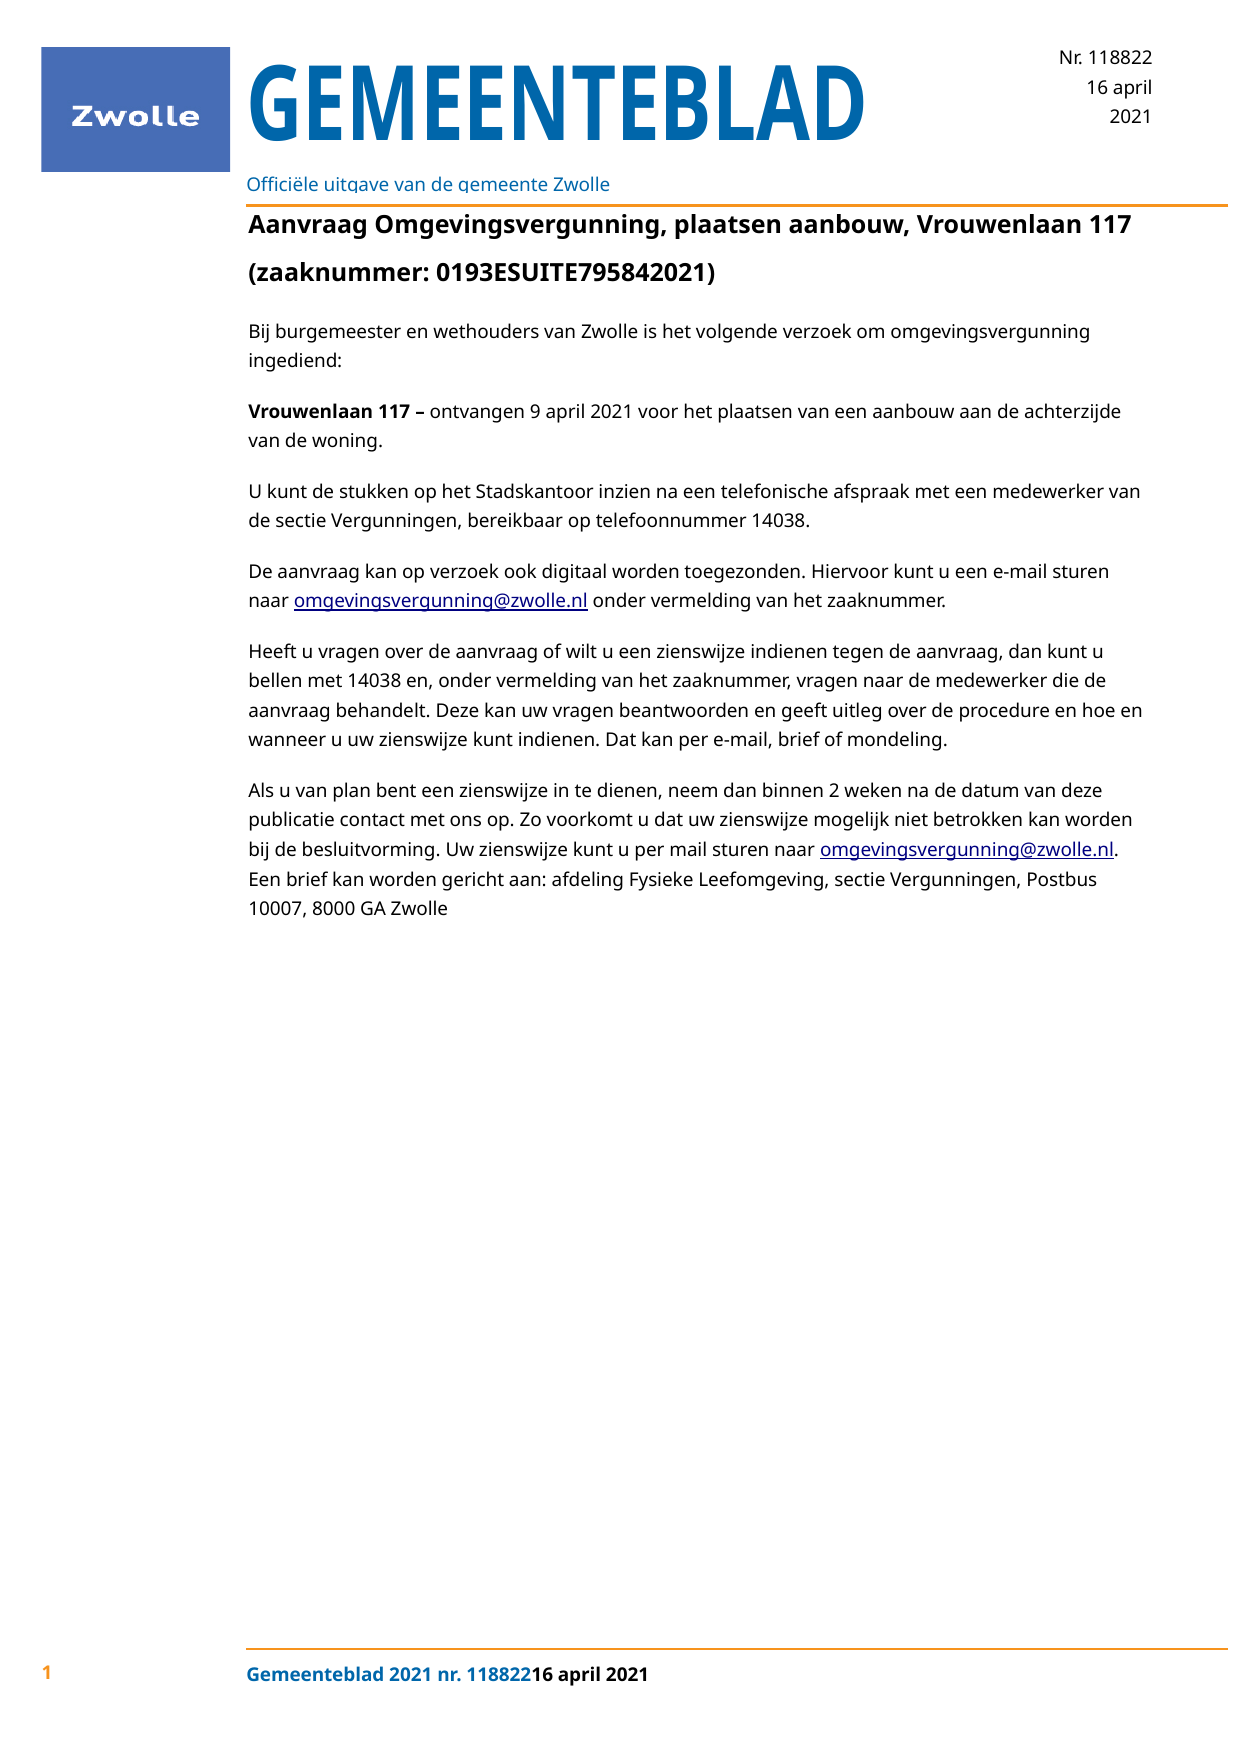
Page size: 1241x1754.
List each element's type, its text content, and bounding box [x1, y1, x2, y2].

text Aanvraag Omgevingsvergunning, plaatsen aanbouw, Vrouwenlaan 117 (zaaknummer: 0193ESUITE795842021) [248, 207, 1152, 288]
text Heeft u vragen over de aanvraag of wilt u een zienswijze indienen tegen de aanvraag, dan kunt u bellen met 14038 en, onder vermelding van het zaaknummer, vragen naar de medewerker die de aanvraag behandelt. Deze kan uw vragen beantwoorden en geeft uitleg over de procedure en hoe en wanneer u uw zienswijze kunt indienen. Dat kan per e-mail, brief of mondeling. [248, 638, 1152, 752]
text Bij burgemeester en wethouders van Zwolle is het volgende verzoek om omgevingsvergunning ingediend: [248, 318, 1152, 373]
text U kunt de stukken op het Stadskantoor inzien na een telefonische afspraak met een medewerker van de sectie Vergunningen, bereikbaar op telefoonnummer 14038. [248, 478, 1152, 533]
picture [41, 47, 231, 172]
text De aanvraag kan op verzoek ook digitaal worden toegezonden. Hiervoor kunt u een e-mail sturen naar omgevingsvergunning@zwolle.nl onder vermelding van het zaaknummer. [248, 558, 1152, 613]
text Als u van plan bent een zienswijze in te dienen, neem dan binnen 2 weken na de datum van deze publicatie contact met ons op. Zo voorkomt u dat uw zienswijze mogelijk niet betrokken kan worden bij de besluitvorming. Uw zienswijze kunt u per mail sturen naar omgevingsvergunning@zwolle.nl. Een brief kan worden gericht aan: afdeling Fysieke Leefomgeving, sectie Vergunningen, Postbus 10007, 8000 GA Zwolle [248, 777, 1152, 921]
text Vrouwenlaan 117 – ontvangen 9 april 2021 voor het plaatsen van een aanbouw aan de achterzijde van de woning. [248, 398, 1152, 453]
